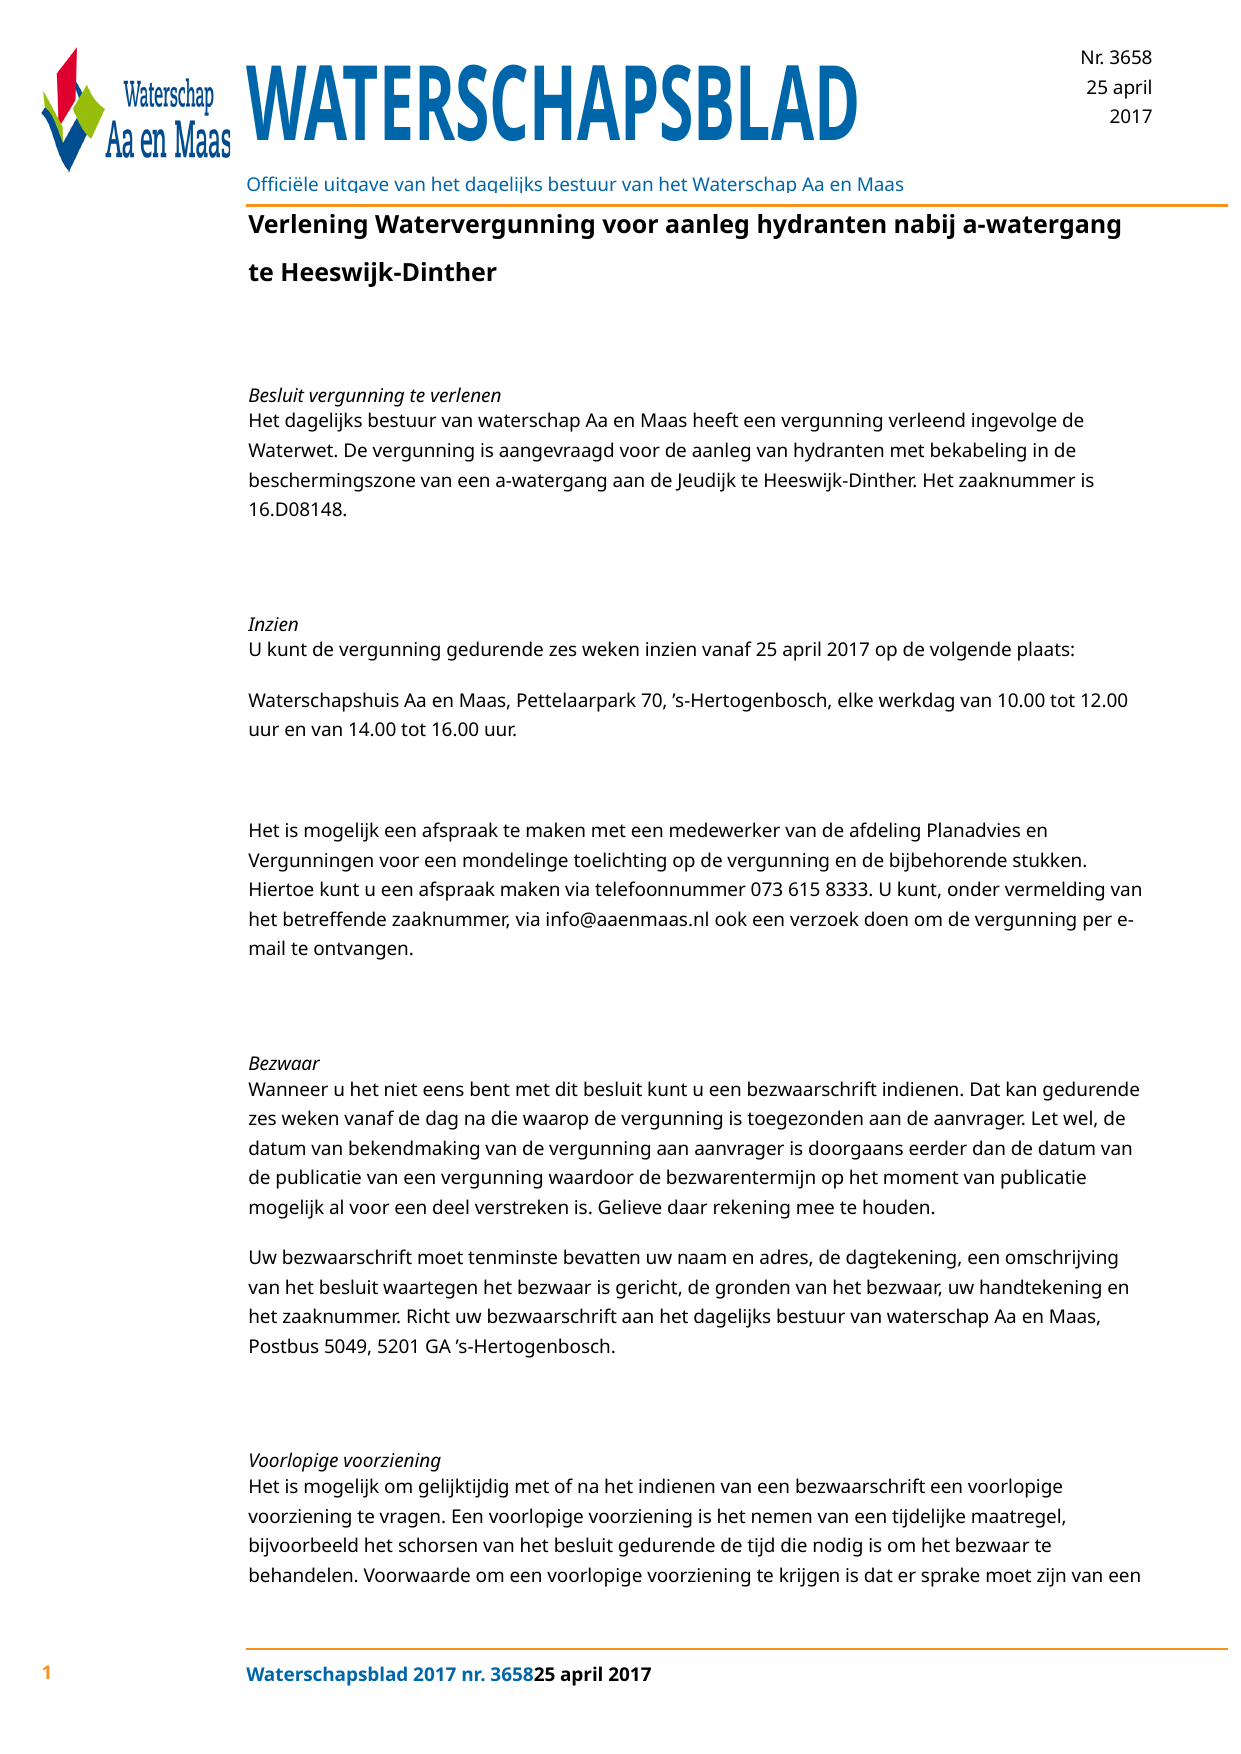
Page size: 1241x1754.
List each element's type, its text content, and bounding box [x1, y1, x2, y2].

text Waterschapshuis Aa en Maas, Pettelaarpark 70, ’s-Hertogenbosch, elke werkdag van 10.00 tot 12.00 uur en van 14.00 tot 16.00 uur. [248, 687, 1152, 742]
text Besluit vergunning te verlenen [248, 382, 1152, 408]
text Inzien [248, 611, 1152, 636]
text Het dagelijks bestuur van waterschap Aa en Maas heeft een vergunning verleend ingevolge de Waterwet. De vergunning is aangevraagd voor de aanleg van hydranten met bekabeling in de beschermingszone van een a-watergang aan de Jeudijk te Heeswijk-Dinther. Het zaaknummer is 16.D08148. [248, 408, 1152, 522]
text U kunt de vergunning gedurende zes weken inzien vanaf 25 april 2017 op de volgende plaats: [248, 636, 1152, 662]
text Voorlopige voorziening [248, 1448, 1152, 1473]
text Het is mogelijk om gelijktijdig met of na het indienen van een bezwaarschrift een voorlopige voorziening te vragen. Een voorlopige voorziening is het nemen van een tijdelijke maatregel, bijvoorbeeld het schorsen van het besluit gedurende de tijd die nodig is om het bezwaar te behandelen. Voorwaarde om een voorlopige voorziening te krijgen is dat er sprake moet zijn van een [248, 1473, 1152, 1588]
text Wanneer u het niet eens bent met dit besluit kunt u een bezwaarschrift indienen. Dat kan gedurende zes weken vanaf de dag na die waarop de vergunning is toegezonden aan de aanvrager. Let wel, de datum van bekendmaking van de vergunning aan aanvrager is doorgaans eerder dan de datum van de publicatie van een vergunning waardoor de bezwarentermijn op het moment van publicatie mogelijk al voor een deel verstreken is. Gelieve daar rekening mee te houden. [248, 1076, 1152, 1220]
text Uw bezwaarschrift moet tenminste bevatten uw naam en adres, de dagtekening, een omschrijving van het besluit waartegen het bezwaar is gericht, de gronden van het bezwaar, uw handtekening en het zaaknummer. Richt uw bezwaarschrift aan het dagelijks bestuur van waterschap Aa en Maas, Postbus 5049, 5201 GA ’s-Hertogenbosch. [248, 1244, 1152, 1359]
picture [41, 47, 231, 172]
text Het is mogelijk een afspraak te maken met een medewerker van de afdeling Planadvies en Vergunningen voor een mondelinge toelichting op de vergunning en de bijbehorende stukken. Hiertoe kunt u een afspraak maken via telefoonnummer 073 615 8333. U kunt, onder vermelding van het betreffende zaaknummer, via info@aaenmaas.nl ook een verzoek doen om de vergunning per e-mail te ontvangen. [248, 817, 1152, 961]
text Verlening Watervergunning voor aanleg hydranten nabij a-watergang te Heeswijk-Dinther [248, 207, 1152, 288]
text Bezwaar [248, 1050, 1152, 1076]
